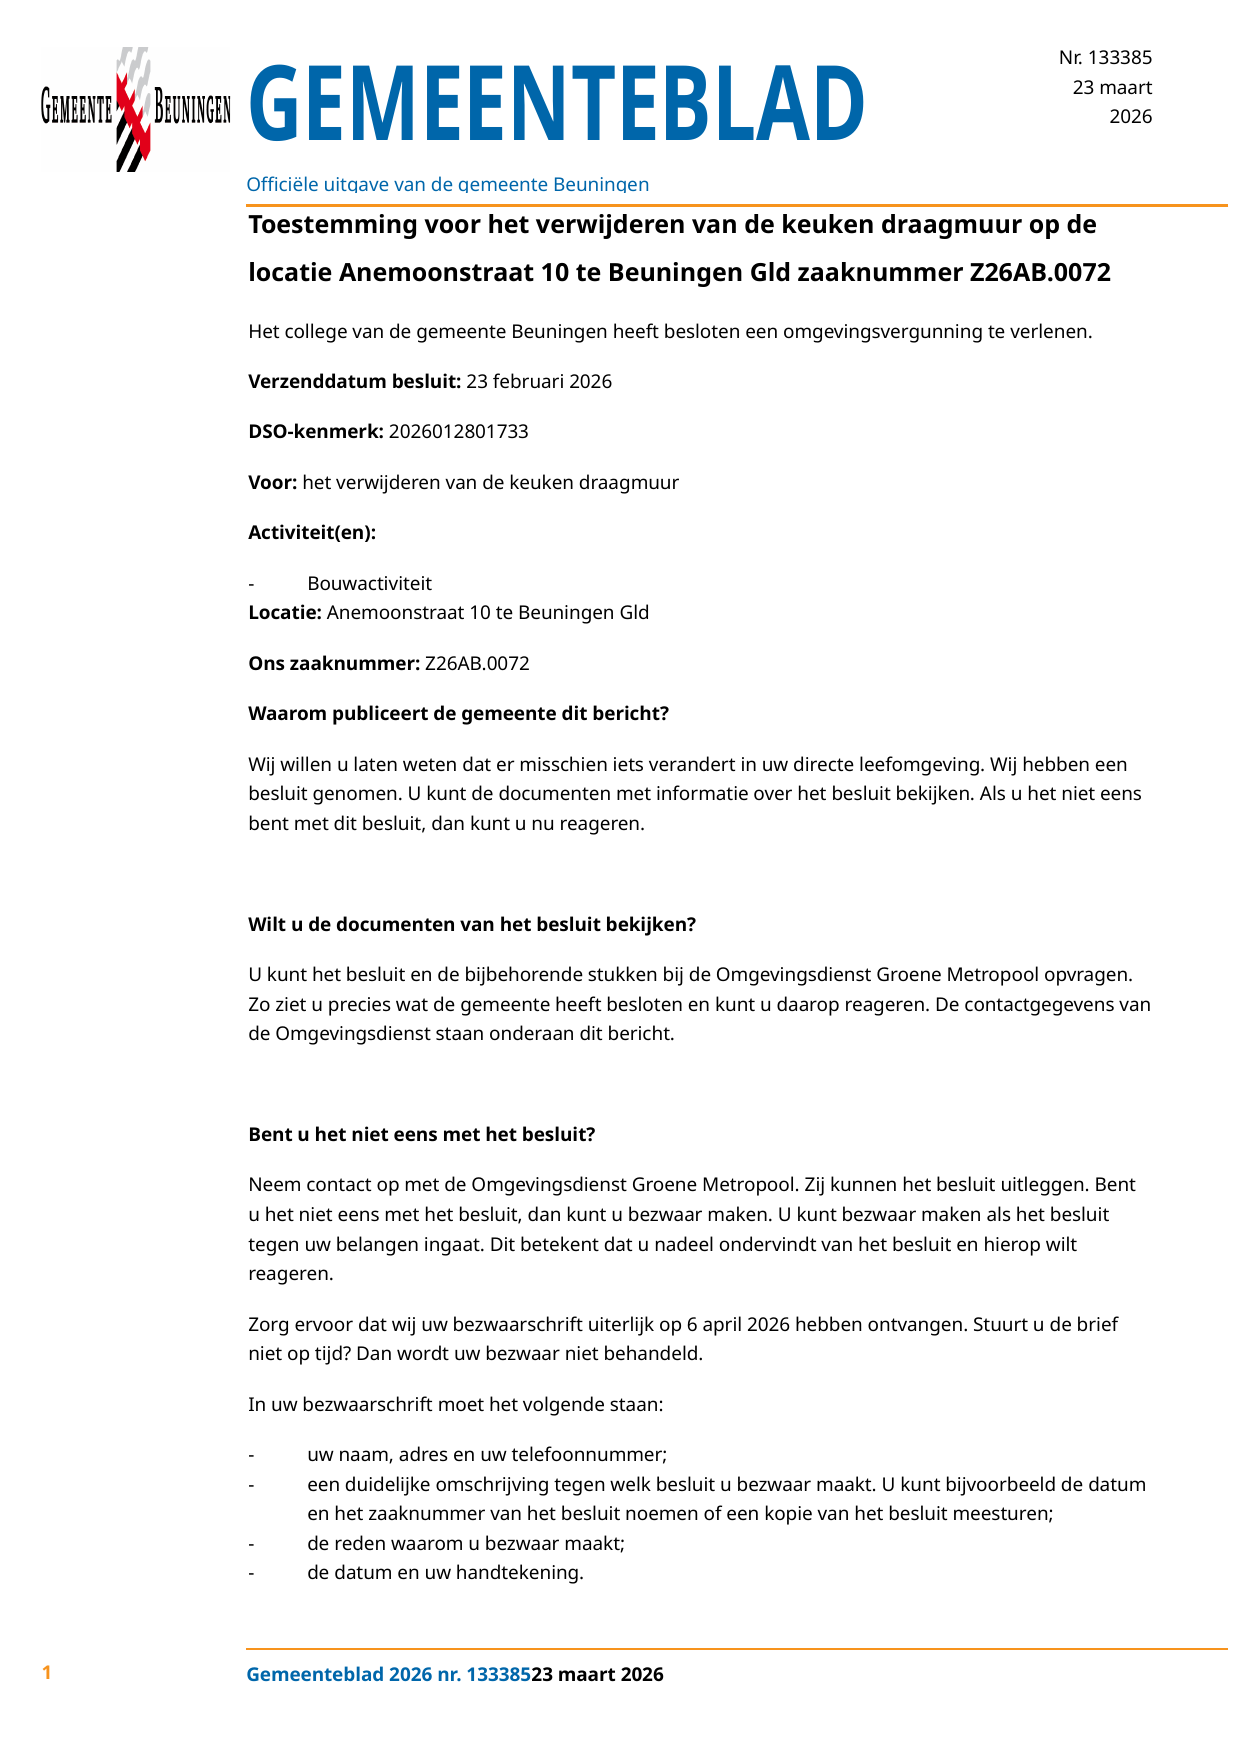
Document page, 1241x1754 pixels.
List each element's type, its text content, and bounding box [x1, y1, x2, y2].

text Neem contact op met de Omgevingsdienst Groene Metropool. Zij kunnen het besluit uitleggen. Bent u het niet eens met het besluit, dan kunt u bezwaar maken. U kunt bezwaar maken als het besluit tegen uw belangen ingaat. Dit betekent dat u nadeel ondervindt van het besluit en hierop wilt reageren. [248, 1172, 1152, 1286]
text Wilt u de documenten van het besluit bekijken? [248, 911, 1152, 937]
list de reden waarom u bezwaar maakt; [248, 1530, 1152, 1556]
text Ons zaaknummer: Z26AB.0072 [248, 650, 1152, 676]
list Bouwactiviteit [248, 570, 1152, 596]
text Wij willen u laten weten dat er misschien iets verandert in uw directe leefomgeving. Wij hebben een besluit genomen. U kunt de documenten met informatie over het besluit bekijken. Als u het niet eens bent met dit besluit, dan kunt u nu reageren. [248, 751, 1152, 836]
text Activiteit(en): [248, 519, 1152, 545]
list een duidelijke omschrijving tegen welk besluit u bezwaar maakt. U kunt bijvoorbeeld de datum en het zaaknummer van het besluit noemen of een kopie van het besluit meesturen; [248, 1471, 1152, 1526]
text Het college van de gemeente Beuningen heeft besloten een omgevingsvergunning te verlenen. [248, 318, 1152, 344]
text U kunt het besluit en de bijbehorende stukken bij de Omgevingsdienst Groene Metropool opvragen. Zo ziet u precies wat de gemeente heeft besloten en kunt u daarop reageren. De contactgegevens van de Omgevingsdienst staan onderaan dit bericht. [248, 961, 1152, 1046]
picture [41, 47, 231, 172]
list de datum en uw handtekening. [248, 1559, 1152, 1585]
text DSO-kenmerk: 2026012801733 [248, 419, 1152, 444]
text Voor: het verwijderen van de keuken draagmuur [248, 469, 1152, 495]
list uw naam, adres en uw telefoonnummer; [248, 1441, 1152, 1467]
text Toestemming voor het verwijderen van de keuken draagmuur op de locatie Anemoonstraat 10 te Beuningen Gld zaaknummer Z26AB.0072 [248, 207, 1152, 288]
text Locatie: Anemoonstraat 10 te Beuningen Gld [248, 599, 1152, 625]
text Bent u het niet eens met het besluit? [248, 1121, 1152, 1147]
text Waarom publiceert de gemeente dit bericht? [248, 700, 1152, 726]
text In uw bezwaarschrift moet het volgende staan: [248, 1391, 1152, 1417]
text Zorg ervoor dat wij uw bezwaarschrift uiterlijk op 6 april 2026 hebben ontvangen. Stuurt u de brief niet op tijd? Dan wordt uw bezwaar niet behandeld. [248, 1311, 1152, 1366]
text Verzenddatum besluit: 23 februari 2026 [248, 368, 1152, 394]
